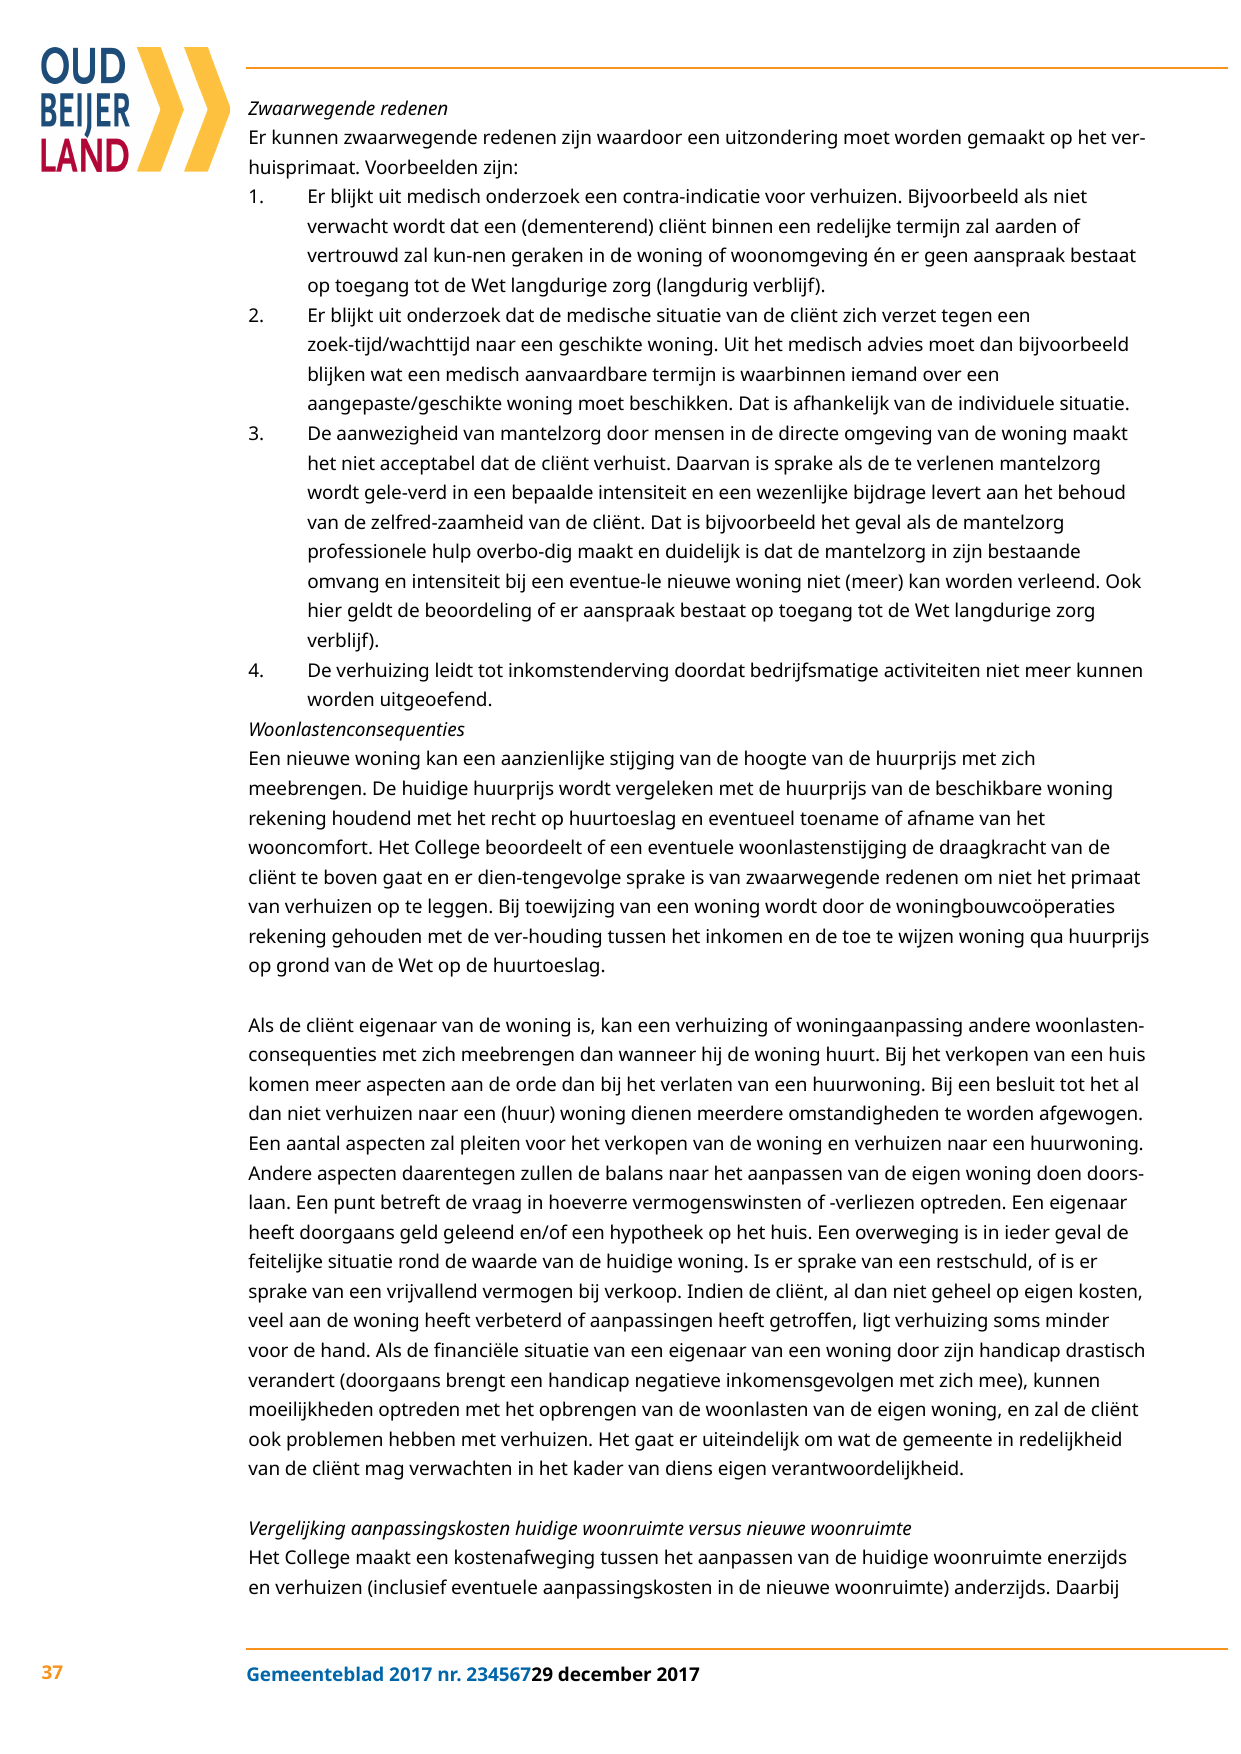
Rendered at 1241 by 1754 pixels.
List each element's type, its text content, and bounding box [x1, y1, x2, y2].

text Woonlastenconsequenties [248, 716, 1152, 742]
text Vergelijking aanpassingskosten huidige woonruimte versus nieuwe woonruimte [248, 1515, 1152, 1541]
text Als de cliënt eigenaar van de woning is, kan een verhuizing of woningaanpassing andere woonlasten-consequenties met zich meebrengen dan wanneer hij de woning huurt. Bij het verkopen van een huis komen meer aspecten aan de orde dan bij het verlaten van een huurwoning. Bij een besluit tot het al dan niet verhuizen naar een (huur) woning dienen meerdere omstandigheden te worden afgewogen. Een aantal aspecten zal pleiten voor het verkopen van de woning en verhuizen naar een huurwoning. Andere aspecten daarentegen zullen de balans naar het aanpassen van de eigen woning doen doors-laan. Een punt betreft de vraag in hoeverre vermogenswinsten of -verliezen optreden. Een eigenaar heeft doorgaans geld geleend en/of een hypotheek op het huis. Een overweging is in ieder geval de feitelijke situatie rond de waarde van de huidige woning. Is er sprake van een restschuld, of is er sprake van een vrijvallend vermogen bij verkoop. Indien de cliënt, al dan niet geheel op eigen kosten, veel aan de woning heeft verbeterd of aanpassingen heeft getroffen, ligt verhuizing soms minder voor de hand. Als de financiële situatie van een eigenaar van een woning door zijn handicap drastisch verandert (doorgaans brengt een handicap negatieve inkomensgevolgen met zich mee), kunnen moeilijkheden optreden met het opbrengen van de woonlasten van de eigen woning, en zal de cliënt ook problemen hebben met verhuizen. Het gaat er uiteindelijk om wat de gemeente in redelijkheid van de cliënt mag verwachten in het kader van diens eigen verantwoordelijkheid. [248, 1012, 1152, 1481]
list De aanwezigheid van mantelzorg door mensen in de directe omgeving van de woning maakt het niet acceptabel dat de cliënt verhuist. Daarvan is sprake als de te verlenen mantelzorg wordt gele-verd in een bepaalde intensiteit en een wezenlijke bijdrage levert aan het behoud van de zelfred-zaamheid van de cliënt. Dat is bijvoorbeeld het geval als de mantelzorg professionele hulp overbo-dig maakt en duidelijk is dat de mantelzorg in zijn bestaande omvang en intensiteit bij een eventue-le nieuwe woning niet (meer) kan worden verleend. Ook hier geldt de beoordeling of er aanspraak bestaat op toegang tot de Wet langdurige zorg verblijf). [248, 420, 1152, 653]
text Zwaarwegende redenen [248, 95, 1152, 121]
list Er blijkt uit medisch onderzoek een contra-indicatie voor verhuizen. Bijvoorbeeld als niet verwacht wordt dat een (dementerend) cliënt binnen een redelijke termijn zal aarden of vertrouwd zal kun-nen geraken in de woning of woonomgeving én er geen aanspraak bestaat op toegang tot de Wet langdurige zorg (langdurig verblijf). [248, 183, 1152, 298]
text Er kunnen zwaarwegende redenen zijn waardoor een uitzondering moet worden gemaakt op het ver-huisprimaat. Voorbeelden zijn: [248, 124, 1152, 180]
picture [41, 47, 231, 172]
text Het College maakt een kostenafweging tussen het aanpassen van de huidige woonruimte enerzijds en verhuizen (inclusief eventuele aanpassingskosten in de nieuwe woonruimte) anderzijds. Daarbij [248, 1544, 1152, 1600]
list Er blijkt uit onderzoek dat de medische situatie van de cliënt zich verzet tegen een zoek-tijd/wachttijd naar een geschikte woning. Uit het medisch advies moet dan bijvoorbeeld blijken wat een medisch aanvaardbare termijn is waarbinnen iemand over een aangepaste/geschikte woning moet beschikken. Dat is afhankelijk van de individuele situatie. [248, 302, 1152, 416]
list De verhuizing leidt tot inkomstenderving doordat bedrijfsmatige activiteiten niet meer kunnen worden uitgeoefend. [248, 657, 1152, 712]
text Een nieuwe woning kan een aanzienlijke stijging van de hoogte van de huurprijs met zich meebrengen. De huidige huurprijs wordt vergeleken met de huurprijs van de beschikbare woning rekening houdend met het recht op huurtoeslag en eventueel toename of afname van het wooncomfort. Het College beoordeelt of een eventuele woonlastenstijging de draagkracht van de cliënt te boven gaat en er dien-tengevolge sprake is van zwaarwegende redenen om niet het primaat van verhuizen op te leggen. Bij toewijzing van een woning wordt door de woningbouwcoöperaties rekening gehouden met de ver-houding tussen het inkomen en de toe te wijzen woning qua huurprijs op grond van de Wet op de huurtoeslag. [248, 746, 1152, 978]
